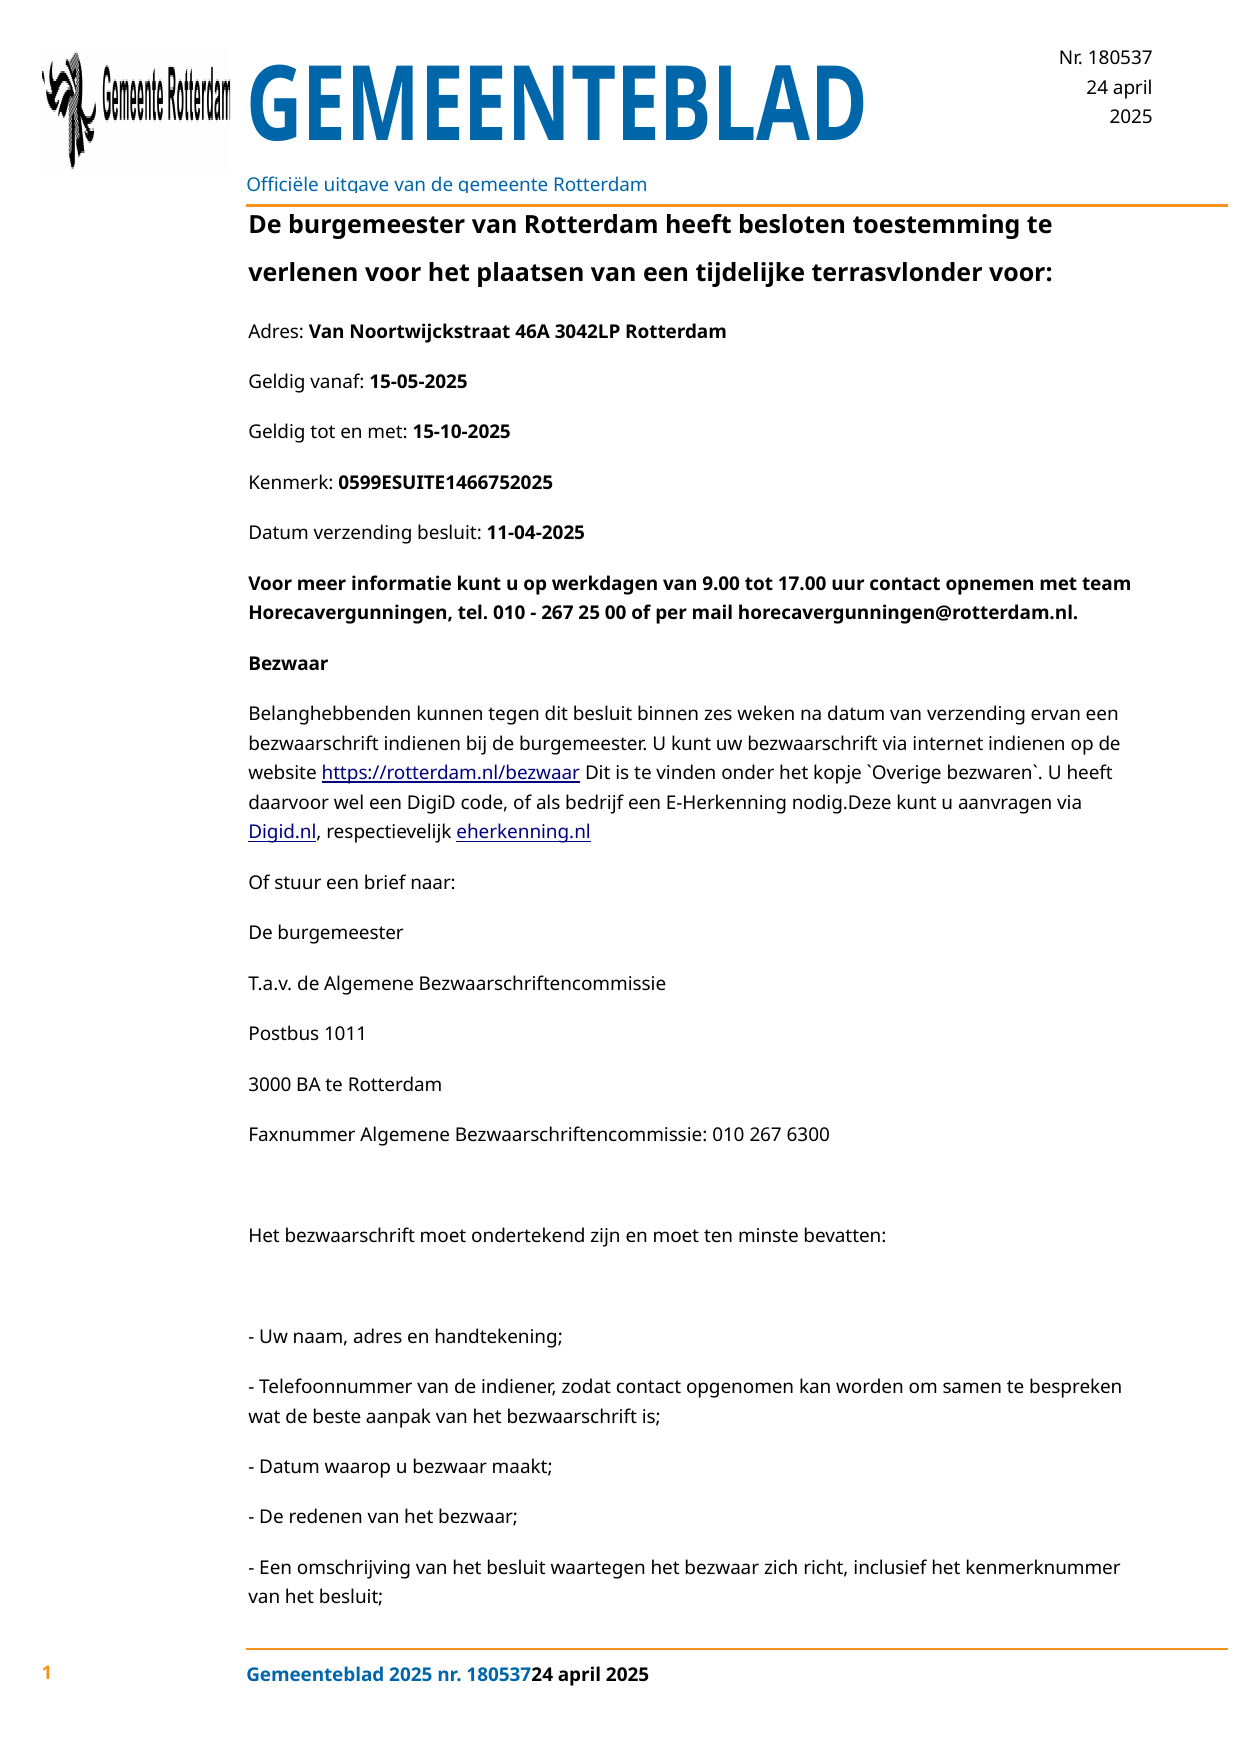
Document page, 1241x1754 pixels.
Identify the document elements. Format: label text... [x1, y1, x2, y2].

text Of stuur een brief naar: [248, 869, 1152, 895]
text Faxnummer Algemene Bezwaarschriftencommissie: 010 267 6300 [248, 1121, 1152, 1147]
text Kenmerk: 0599ESUITE1466752025 [248, 469, 1152, 495]
text Adres: Van Noortwijckstraat 46A 3042LP Rotterdam [248, 318, 1152, 344]
text - Datum waarop u bezwaar maakt; [248, 1453, 1152, 1479]
text De burgemeester [248, 919, 1152, 945]
text - Telefoonnummer van de indiener, zodat contact opgenomen kan worden om samen te bespreken wat de beste aanpak van het bezwaarschrift is; [248, 1373, 1152, 1429]
text De burgemeester van Rotterdam heeft besloten toestemming te verlenen voor het plaatsen van een tijdelijke terrasvlonder voor: [248, 207, 1152, 288]
text - De redenen van het bezwaar; [248, 1504, 1152, 1529]
text Geldig tot en met: 15-10-2025 [248, 419, 1152, 444]
text Het bezwaarschrift moet ondertekend zijn en moet ten minste bevatten: [248, 1222, 1152, 1248]
text Voor meer informatie kunt u op werkdagen van 9.00 tot 17.00 uur contact opnemen met team Horecavergunningen, tel. 010 - 267 25 00 of per mail horecavergunningen@rotterdam.nl. [248, 570, 1152, 625]
text Belanghebbenden kunnen tegen dit besluit binnen zes weken na datum van verzending ervan een bezwaarschrift indienen bij de burgemeester. U kunt uw bezwaarschrift via internet indienen op de website https://rotterdam.nl/bezwaar Dit is te vinden onder het kopje `Overige bezwaren`. U heeft daarvoor wel een DigiD code, of als bedrijf een E-Herkenning nodig.Deze kunt u aanvragen via Digid.nl, respectievelijk eherkenning.nl [248, 700, 1152, 844]
text Datum verzending besluit: 11-04-2025 [248, 519, 1152, 545]
text Postbus 1011 [248, 1020, 1152, 1046]
picture [41, 47, 231, 172]
text T.a.v. de Algemene Bezwaarschriftencommissie [248, 970, 1152, 996]
text - Uw naam, adres en handtekening; [248, 1323, 1152, 1349]
text Geldig vanaf: 15-05-2025 [248, 368, 1152, 394]
text - Een omschrijving van het besluit waartegen het bezwaar zich richt, inclusief het kenmerknummer van het besluit; [248, 1554, 1152, 1609]
text Bezwaar [248, 650, 1152, 676]
text 3000 BA te Rotterdam [248, 1071, 1152, 1097]
